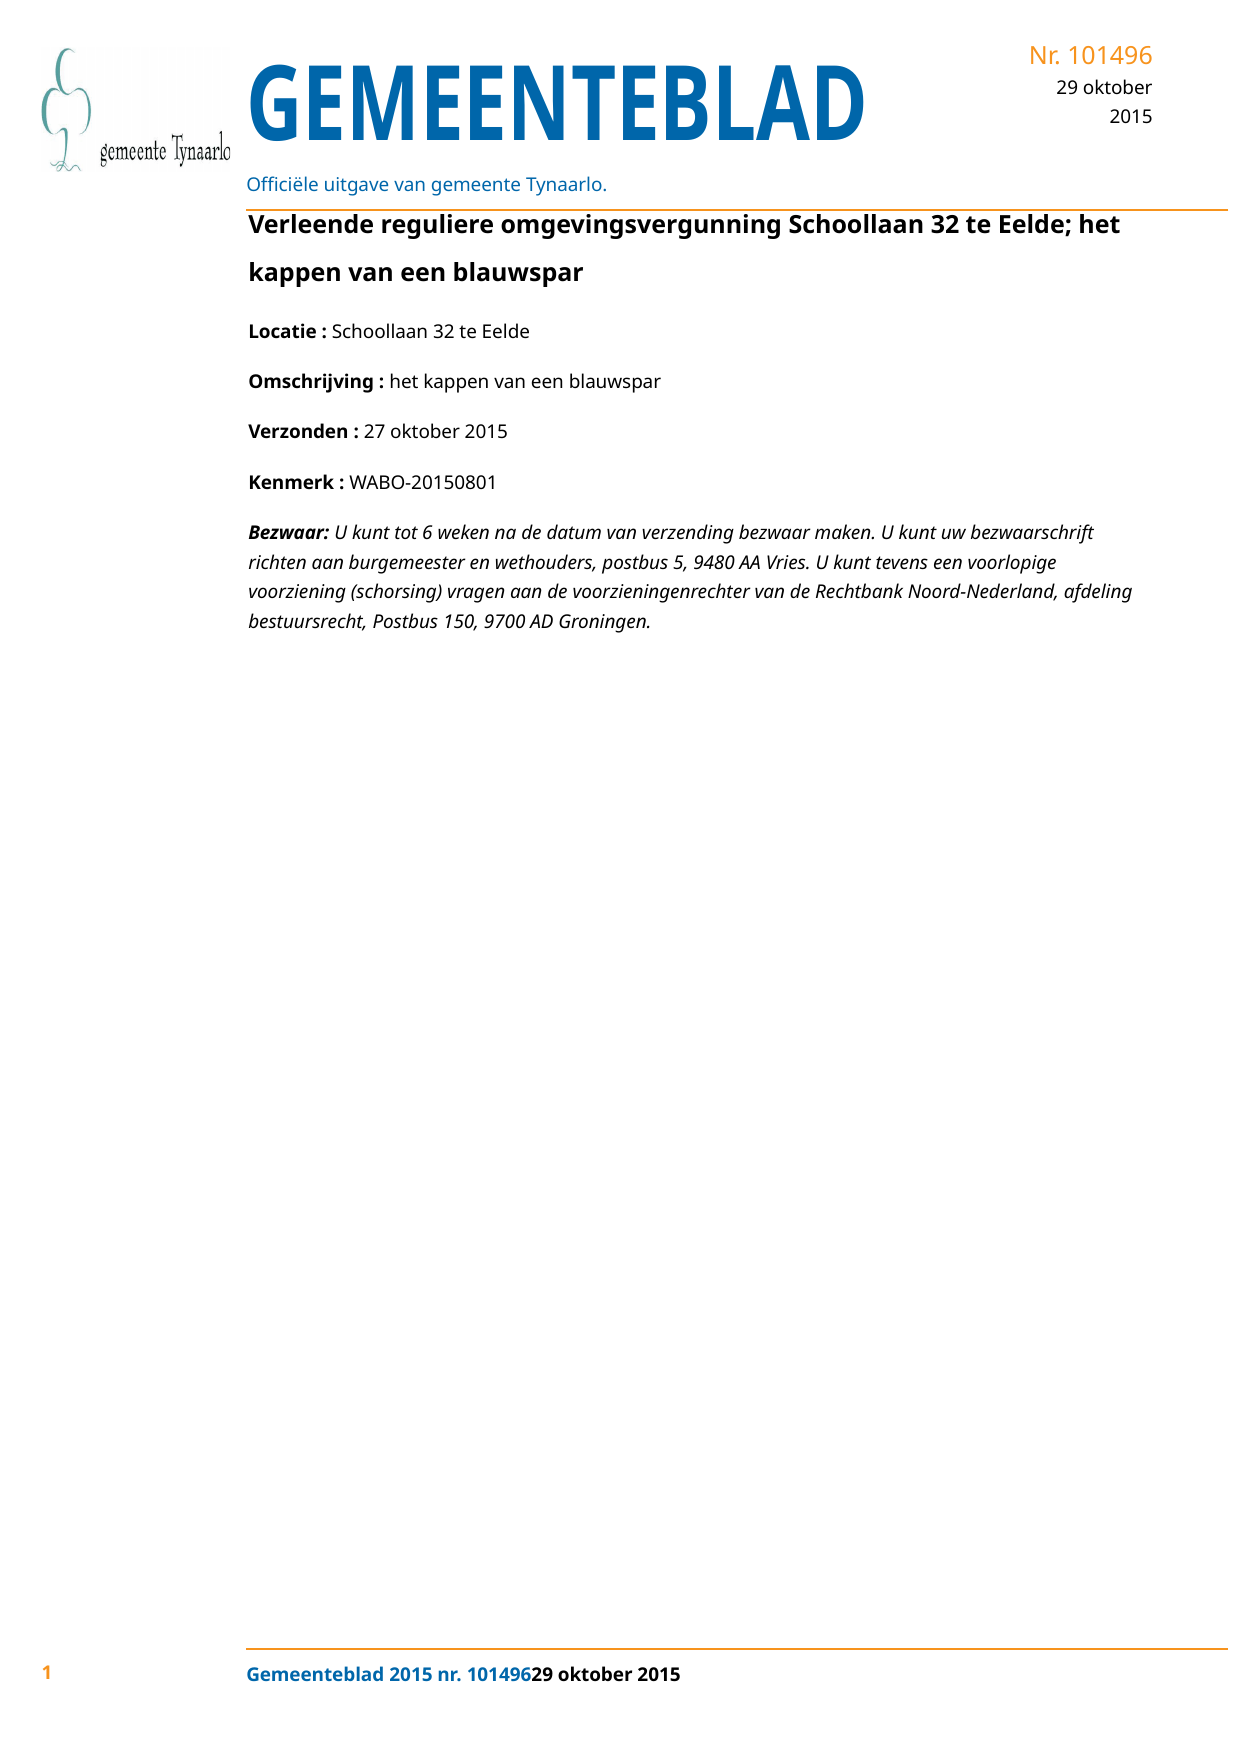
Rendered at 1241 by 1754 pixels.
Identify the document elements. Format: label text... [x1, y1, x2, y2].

text Kenmerk : WABO-20150801 [248, 469, 1152, 495]
text Omschrijving : het kappen van een blauwspar [248, 368, 1152, 394]
text Bezwaar: U kunt tot 6 weken na de datum van verzending bezwaar maken. U kunt uw bezwaarschrift richten aan burgemeester en wethouders, postbus 5, 9480 AA Vries. U kunt tevens een voorlopige voorziening (schorsing) vragen aan de voorzieningenrechter van de Rechtbank Noord-Nederland, afdeling bestuursrecht, Postbus 150, 9700 AD Groningen. [248, 519, 1152, 634]
text Verleende reguliere omgevingsvergunning Schoollaan 32 te Eelde; het kappen van een blauwspar [248, 211, 1152, 288]
text Locatie : Schoollaan 32 te Eelde [248, 318, 1152, 344]
picture [41, 47, 231, 172]
text Verzonden : 27 oktober 2015 [248, 419, 1152, 444]
